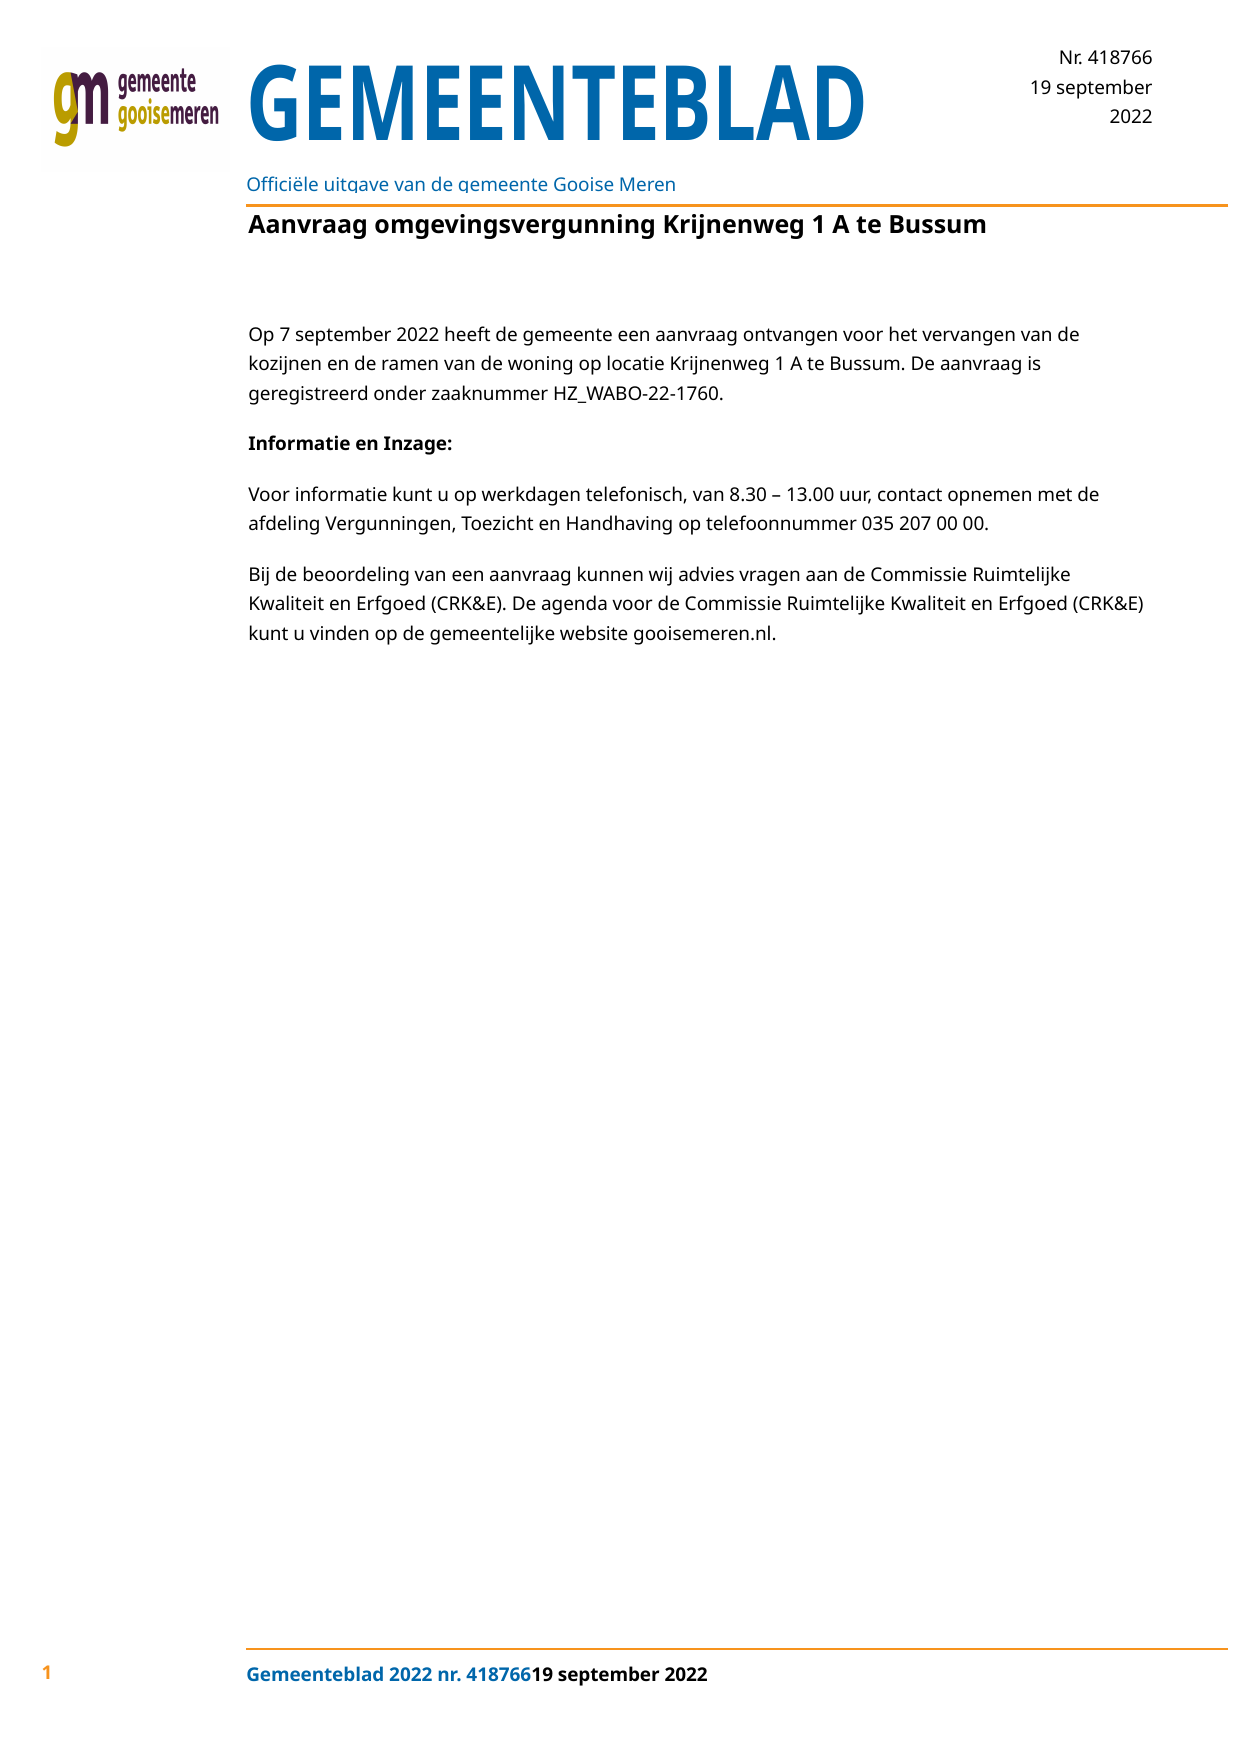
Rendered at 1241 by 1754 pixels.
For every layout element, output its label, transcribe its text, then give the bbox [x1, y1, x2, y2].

text Voor informatie kunt u op werkdagen telefonisch, van 8.30 – 13.00 uur, contact opnemen met de afdeling Vergunningen, Toezicht en Handhaving op telefoonnummer 035 207 00 00. [248, 481, 1152, 536]
text Informatie en Inzage: [248, 430, 1152, 456]
text Bij de beoordeling van een aanvraag kunnen wij advies vragen aan de Commissie Ruimtelijke Kwaliteit en Erfgoed (CRK&E). De agenda voor de Commissie Ruimtelijke Kwaliteit en Erfgoed (CRK&E) kunt u vinden op de gemeentelijke website gooisemeren.nl. [248, 561, 1152, 646]
picture [41, 47, 231, 172]
text Op 7 september 2022 heeft de gemeente een aanvraag ontvangen voor het vervangen van de kozijnen en de ramen van de woning op locatie Krijnenweg 1 A te Bussum. De aanvraag is geregistreerd onder zaaknummer HZ_WABO-22-1760. [248, 321, 1152, 406]
text Aanvraag omgevingsvergunning Krijnenweg 1 A te Bussum [248, 207, 1152, 241]
